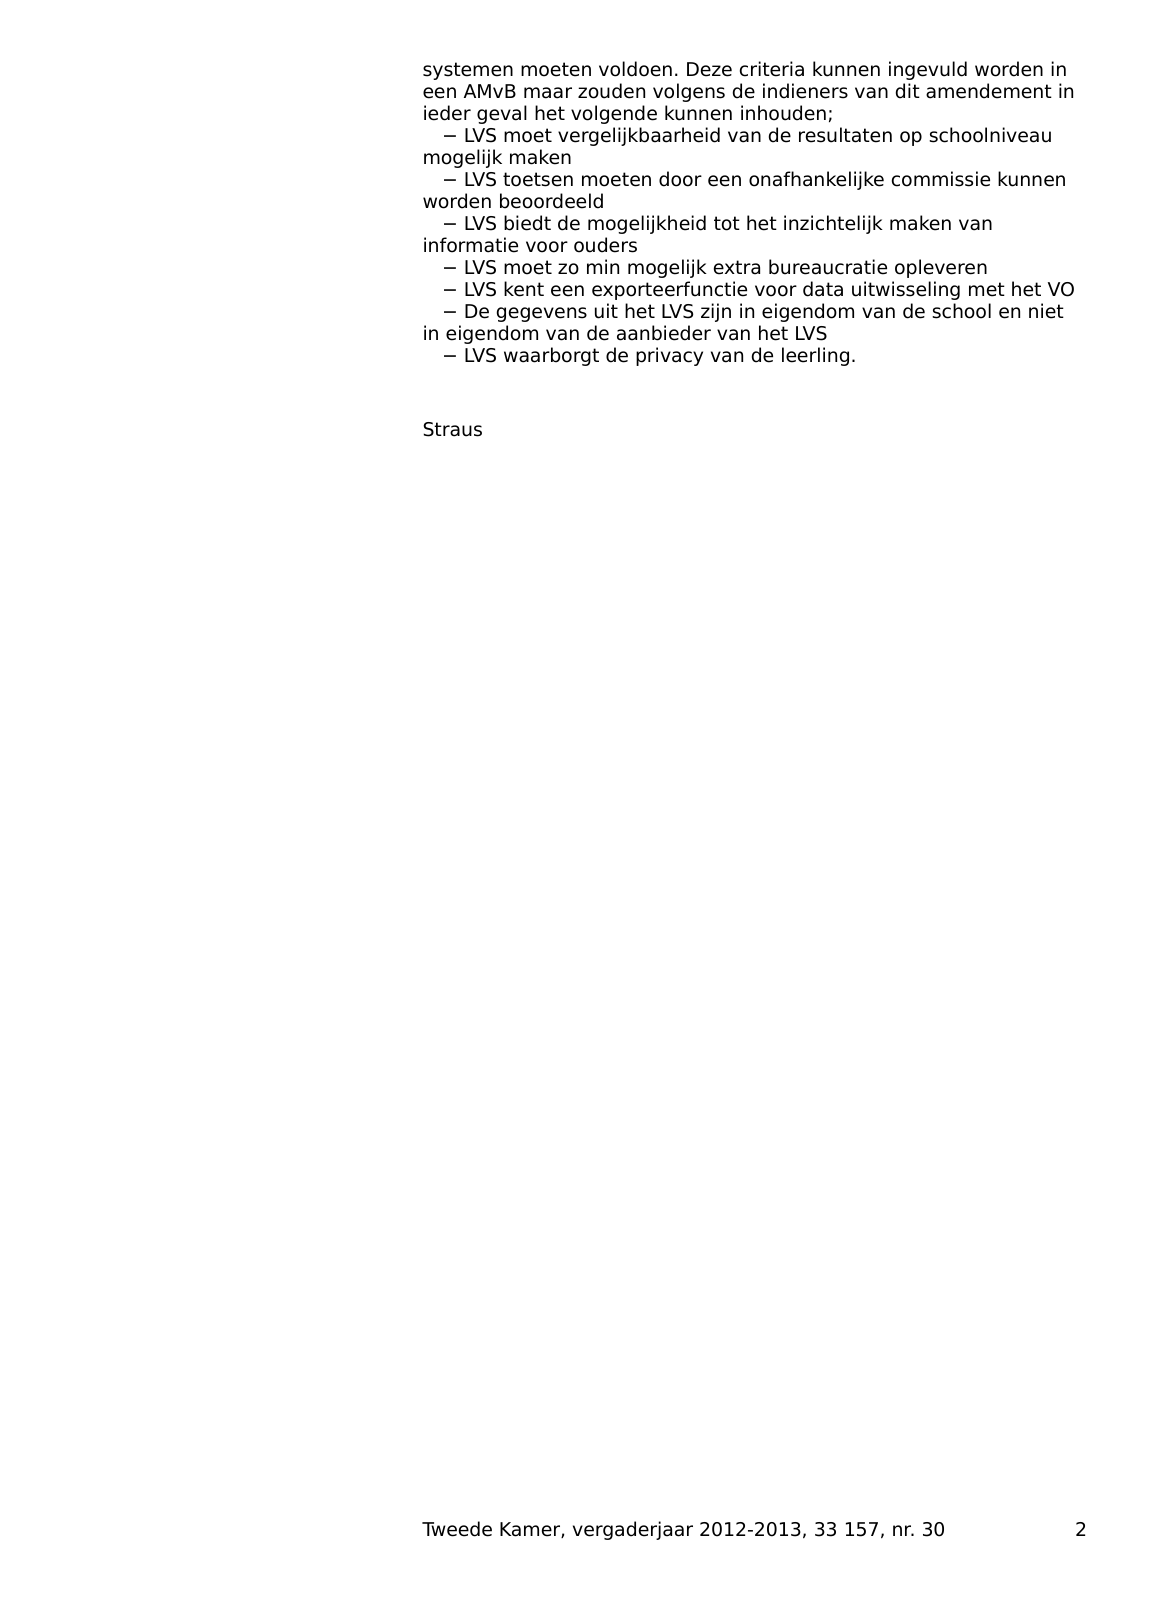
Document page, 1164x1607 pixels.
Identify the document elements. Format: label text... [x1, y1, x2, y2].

text − LVS waarborgt de privacy van de leerling. [422, 345, 1087, 367]
text − De gegevens uit het LVS zijn in eigendom van de school en niet in eigendom van de aanbieder van het LVS [422, 301, 1087, 345]
text − LVS biedt de mogelijkheid tot het inzichtelijk maken van informatie voor ouders [422, 213, 1087, 257]
text Straus [422, 397, 1087, 441]
text − LVS toetsen moeten door een onafhankelijke commissie kunnen worden beoordeeld [422, 169, 1087, 213]
text − LVS kent een exporteerfunctie voor data uitwisseling met het VO [422, 279, 1087, 301]
text − LVS moet vergelijkbaarheid van de resultaten op schoolniveau mogelijk maken [422, 125, 1087, 169]
text − LVS moet zo min mogelijk extra bureaucratie opleveren [422, 257, 1087, 279]
text systemen moeten voldoen. Deze criteria kunnen ingevuld worden in een AMvB maar zouden volgens de indieners van dit amendement in ieder geval het volgende kunnen inhouden; [422, 59, 1087, 125]
